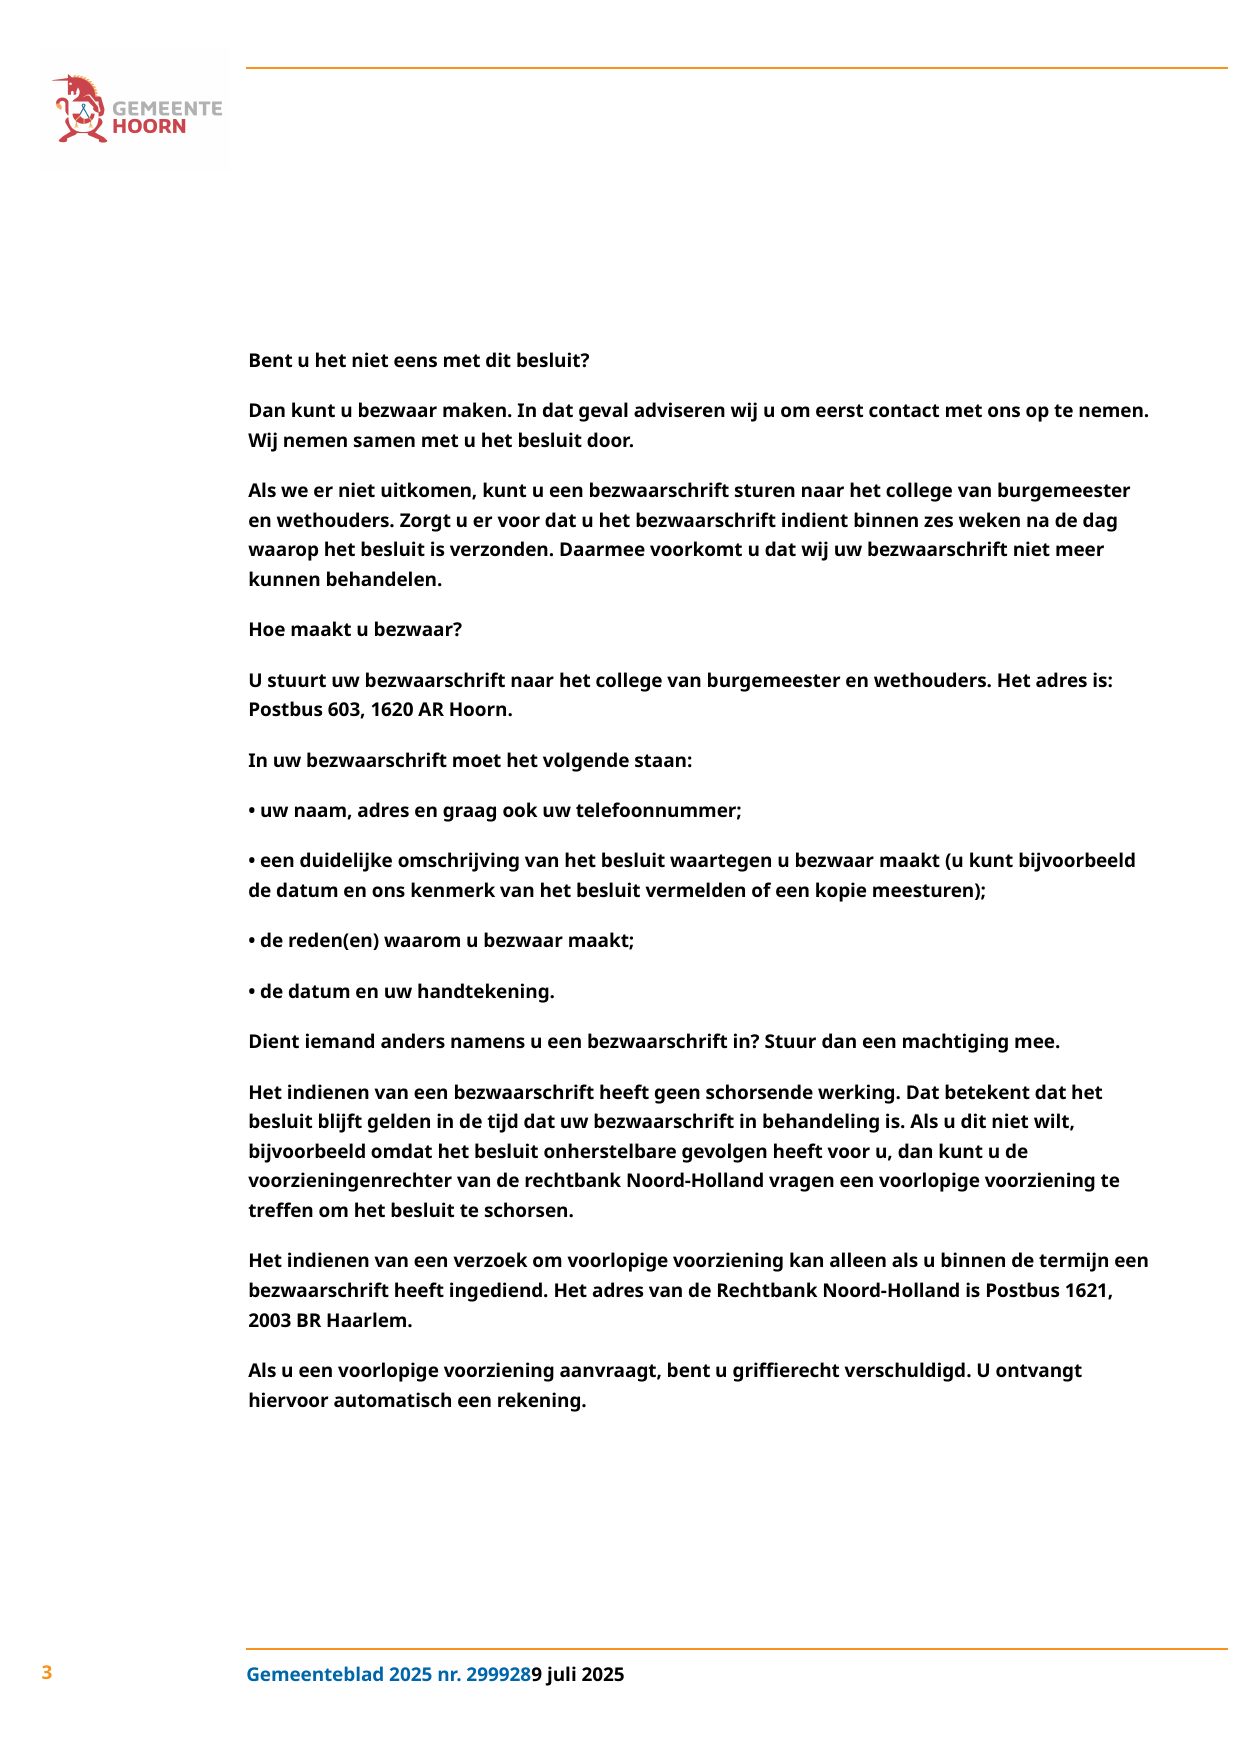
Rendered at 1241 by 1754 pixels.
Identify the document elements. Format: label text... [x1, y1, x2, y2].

text • de datum en uw handtekening. [248, 978, 1152, 1004]
text Het indienen van een bezwaarschrift heeft geen schorsende werking. Dat betekent dat het besluit blijft gelden in de tijd dat uw bezwaarschrift in behandeling is. Als u dit niet wilt, bijvoorbeeld omdat het besluit onherstelbare gevolgen heeft voor u, dan kunt u de voorzieningenrechter van de rechtbank Noord-Holland vragen een voorlopige voorziening te treffen om het besluit te schorsen. [248, 1079, 1152, 1223]
text Als we er niet uitkomen, kunt u een bezwaarschrift sturen naar het college van burgemeester en wethouders. Zorgt u er voor dat u het bezwaarschrift indient binnen zes weken na de dag waarop het besluit is verzonden. Daarmee voorkomt u dat wij uw bezwaarschrift niet meer kunnen behandelen. [248, 477, 1152, 592]
text Als u een voorlopige voorziening aanvraagt, bent u griffierecht verschuldigd. U ontvangt hiervoor automatisch een rekening. [248, 1357, 1152, 1413]
text Het indienen van een verzoek om voorlopige voorziening kan alleen als u binnen de termijn een bezwaarschrift heeft ingediend. Het adres van de Rechtbank Noord-Holland is Postbus 1621, 2003 BR Haarlem. [248, 1248, 1152, 1333]
text Dient iemand anders namens u een bezwaarschrift in? Stuur dan een machtiging mee. [248, 1028, 1152, 1054]
text Hoe maakt u bezwaar? [248, 616, 1152, 642]
text • de reden(en) waarom u bezwaar maakt; [248, 928, 1152, 953]
text • uw naam, adres en graag ook uw telefoonnummer; [248, 797, 1152, 823]
text U stuurt uw bezwaarschrift naar het college van burgemeester en wethouders. Het adres is: Postbus 603, 1620 AR Hoorn. [248, 667, 1152, 722]
text Dan kunt u bezwaar maken. In dat geval adviseren wij u om eerst contact met ons op te nemen. Wij nemen samen met u het besluit door. [248, 397, 1152, 453]
text In uw bezwaarschrift moet het volgende staan: [248, 747, 1152, 773]
text • een duidelijke omschrijving van het besluit waartegen u bezwaar maakt (u kunt bijvoorbeeld de datum en ons kenmerk van het besluit vermelden of een kopie meesturen); [248, 848, 1152, 903]
picture [41, 47, 231, 172]
text Bent u het niet eens met dit besluit? [248, 347, 1152, 373]
